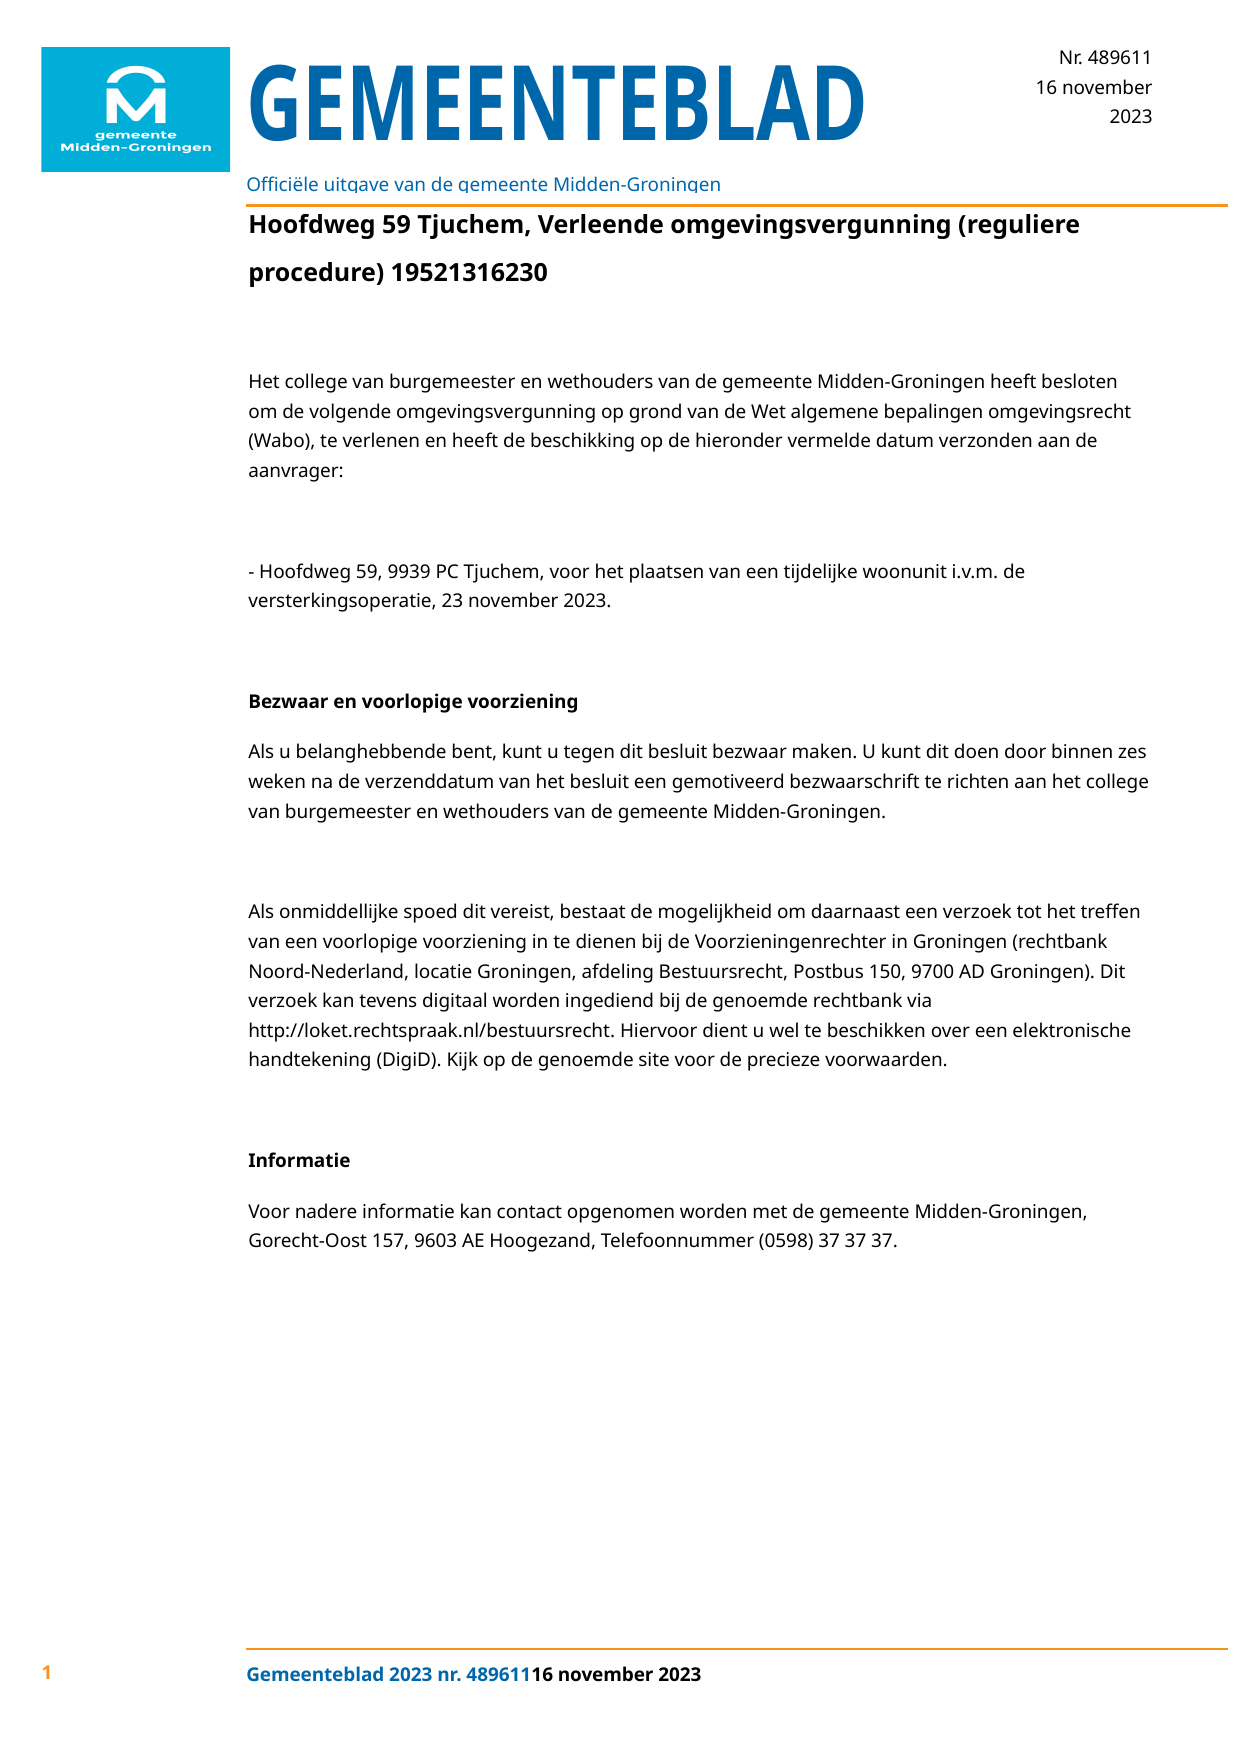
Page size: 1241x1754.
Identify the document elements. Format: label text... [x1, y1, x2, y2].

picture [108, 66, 164, 82]
text Als onmiddellijke spoed dit vereist, bestaat de mogelijkheid om daarnaast een verzoek tot het treffen van een voorlopige voorziening in te dienen bij de Voorzieningenrechter in Groningen (rechtbank Noord-Nederland, locatie Groningen, afdeling Bestuursrecht, Postbus 150, 9700 AD Groningen). Dit verzoek kan tevens digitaal worden ingediend bij de genoemde rechtbank via http://loket.rechtspraak.nl/bestuursrecht. Hiervoor dient u wel te beschikken over een elektronische handtekening (DigiD). Kijk op de genoemde site voor de precieze voorwaarden. [248, 899, 1152, 1072]
text Voor nadere informatie kan contact opgenomen worden met de gemeente Midden-Groningen, Gorecht-Oost 157, 9603 AE Hoogezand, Telefoonnummer (0598) 37 37 37. [248, 1198, 1152, 1253]
text Bezwaar en voorlopige voorziening [248, 688, 1152, 714]
picture [184, 146, 190, 153]
text Informatie [248, 1147, 1152, 1173]
text - Hoofdweg 59, 9939 PC Tjuchem, voor het plaatsen van een tijdelijke woonunit i.v.m. de versterkingsoperatie, 23 november 2023. [248, 558, 1152, 613]
text Als u belanghebbende bent, kunt u tegen dit besluit bezwaar maken. U kunt dit doen door binnen zes weken na de verzenddatum van het besluit een gemotiveerd bezwaarschrift te richten aan het college van burgemeester en wethouders van de gemeente Midden-Groningen. [248, 739, 1152, 824]
text Het college van burgemeester en wethouders van de gemeente Midden-Groningen heeft besloten om de volgende omgevingsvergunning op grond van de Wet algemene bepalingen omgevingsrecht (Wabo), te verlenen en heeft de beschikking op de hieronder vermelde datum verzonden aan de aanvrager: [248, 368, 1152, 483]
text Hoofdweg 59 Tjuchem, Verleende omgevingsvergunning (reguliere procedure) 19521316230 [248, 207, 1152, 288]
picture [107, 89, 165, 122]
